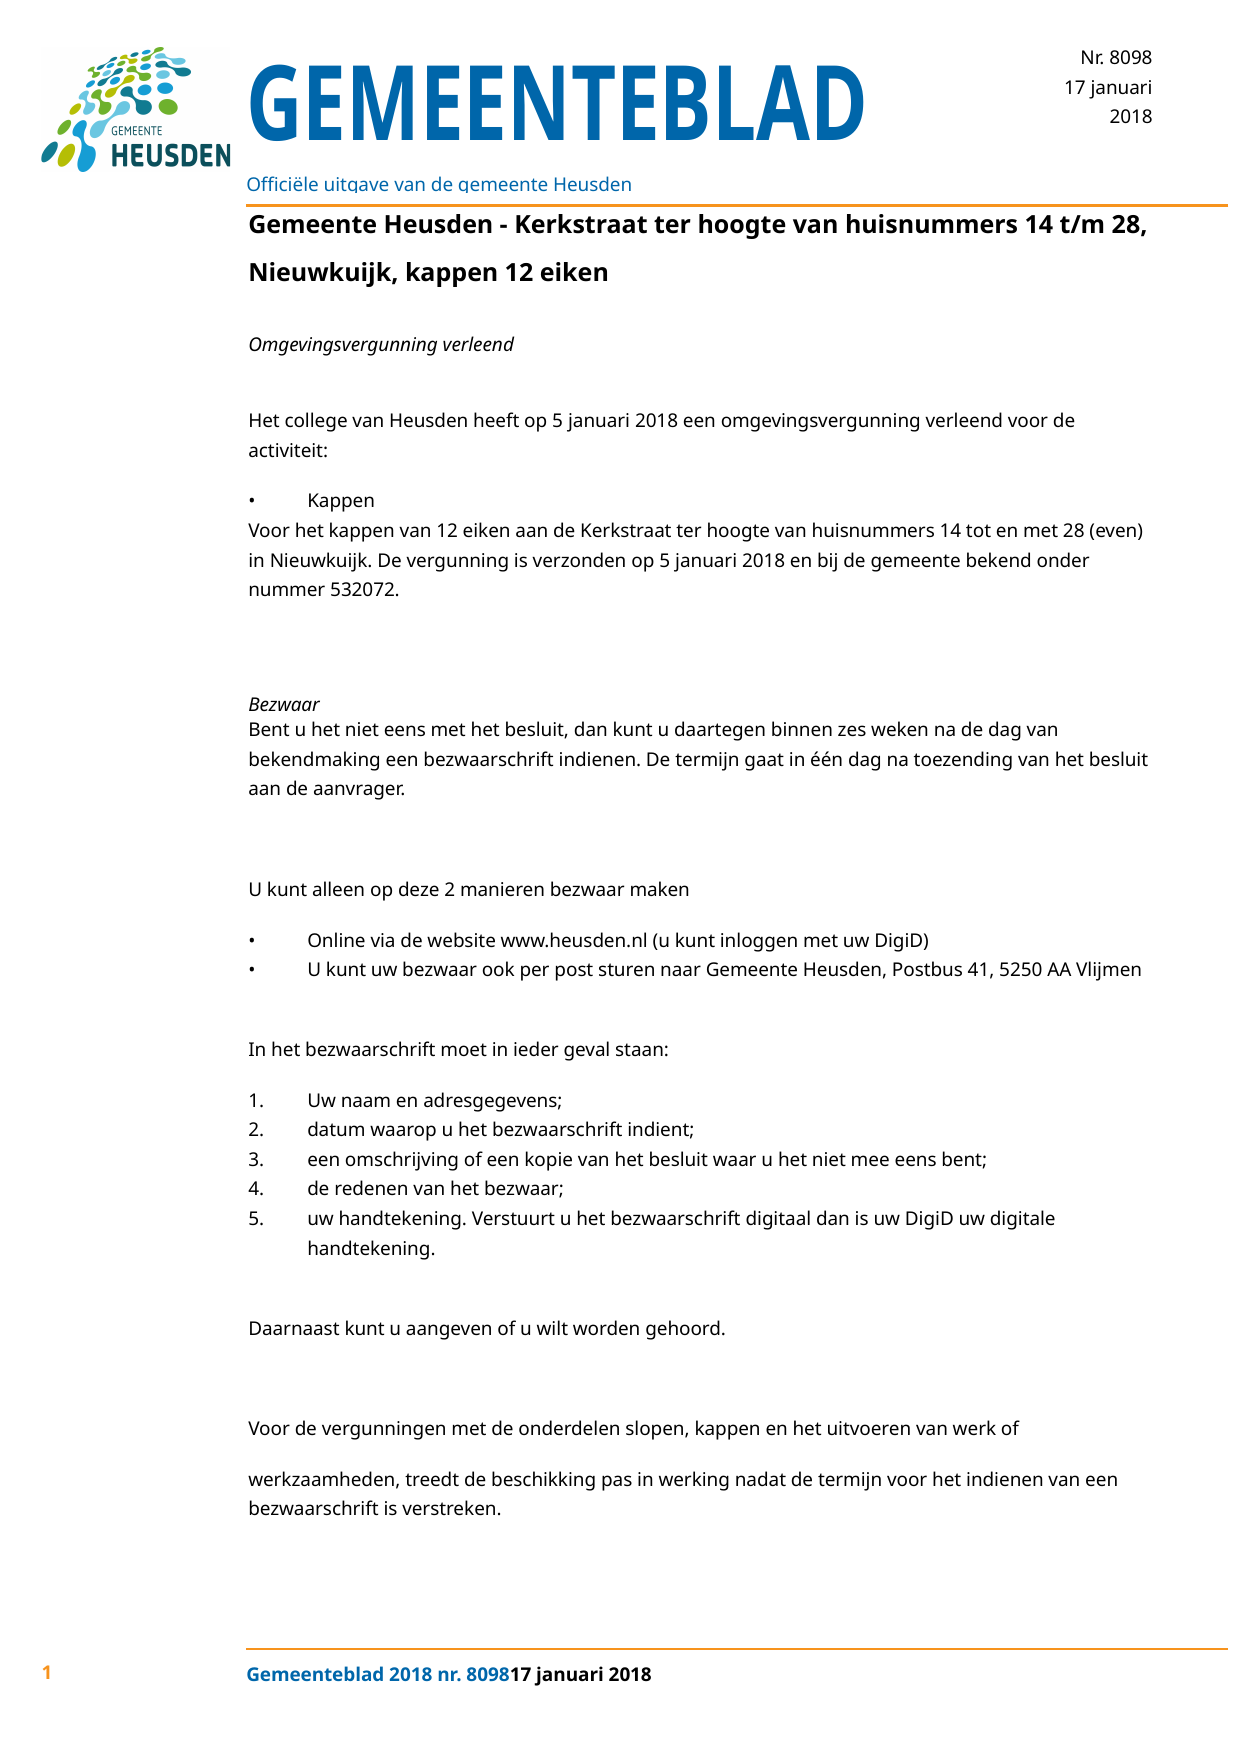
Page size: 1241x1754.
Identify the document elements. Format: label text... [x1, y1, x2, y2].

text Bent u het niet eens met het besluit, dan kunt u daartegen binnen zes weken na de dag van bekendmaking een bezwaarschrift indienen. De termijn gaat in één dag na toezending van het besluit aan de aanvrager. [248, 716, 1152, 801]
list U kunt uw bezwaar ook per post sturen naar Gemeente Heusden, Postbus 41, 5250 AA Vlijmen [248, 956, 1152, 982]
text Bezwaar [248, 691, 1152, 716]
text Daarnaast kunt u aangeven of u wilt worden gehoord. [248, 1315, 1152, 1341]
text Gemeente Heusden - Kerkstraat ter hoogte van huisnummers 14 t/m 28, Nieuwkuijk, kappen 12 eiken [248, 207, 1152, 288]
list Uw naam en adresgegevens; [248, 1087, 1152, 1113]
text In het bezwaarschrift moet in ieder geval staan: [248, 1036, 1152, 1062]
list de redenen van het bezwaar; [248, 1176, 1152, 1201]
list een omschrijving of een kopie van het besluit waar u het niet mee eens bent; [248, 1146, 1152, 1172]
list Online via de website www.heusden.nl (u kunt inloggen met uw DigiD) [248, 927, 1152, 953]
list uw handtekening. Verstuurt u het bezwaarschrift digitaal dan is uw DigiD uw digitale handtekening. [248, 1205, 1152, 1261]
text Omgevingsvergunning verleend [248, 331, 1152, 357]
list datum waarop u het bezwaarschrift indient; [248, 1116, 1152, 1142]
text Voor het kappen van 12 eiken aan de Kerkstraat ter hoogte van huisnummers 14 tot en met 28 (even) in Nieuwkuijk. De vergunning is verzonden op 5 januari 2018 en bij de gemeente bekend onder nummer 532072. [248, 517, 1152, 602]
picture [41, 47, 231, 172]
list Kappen [248, 488, 1152, 513]
text Voor de vergunningen met de onderdelen slopen, kappen en het uitvoeren van werk of [248, 1416, 1152, 1441]
text Het college van Heusden heeft op 5 januari 2018 een omgevingsvergunning verleend voor de activiteit: [248, 408, 1152, 463]
text U kunt alleen op deze 2 manieren bezwaar maken [248, 876, 1152, 902]
text werkzaamheden, treedt de beschikking pas in werking nadat de termijn voor het indienen van een bezwaarschrift is verstreken. [248, 1466, 1152, 1521]
